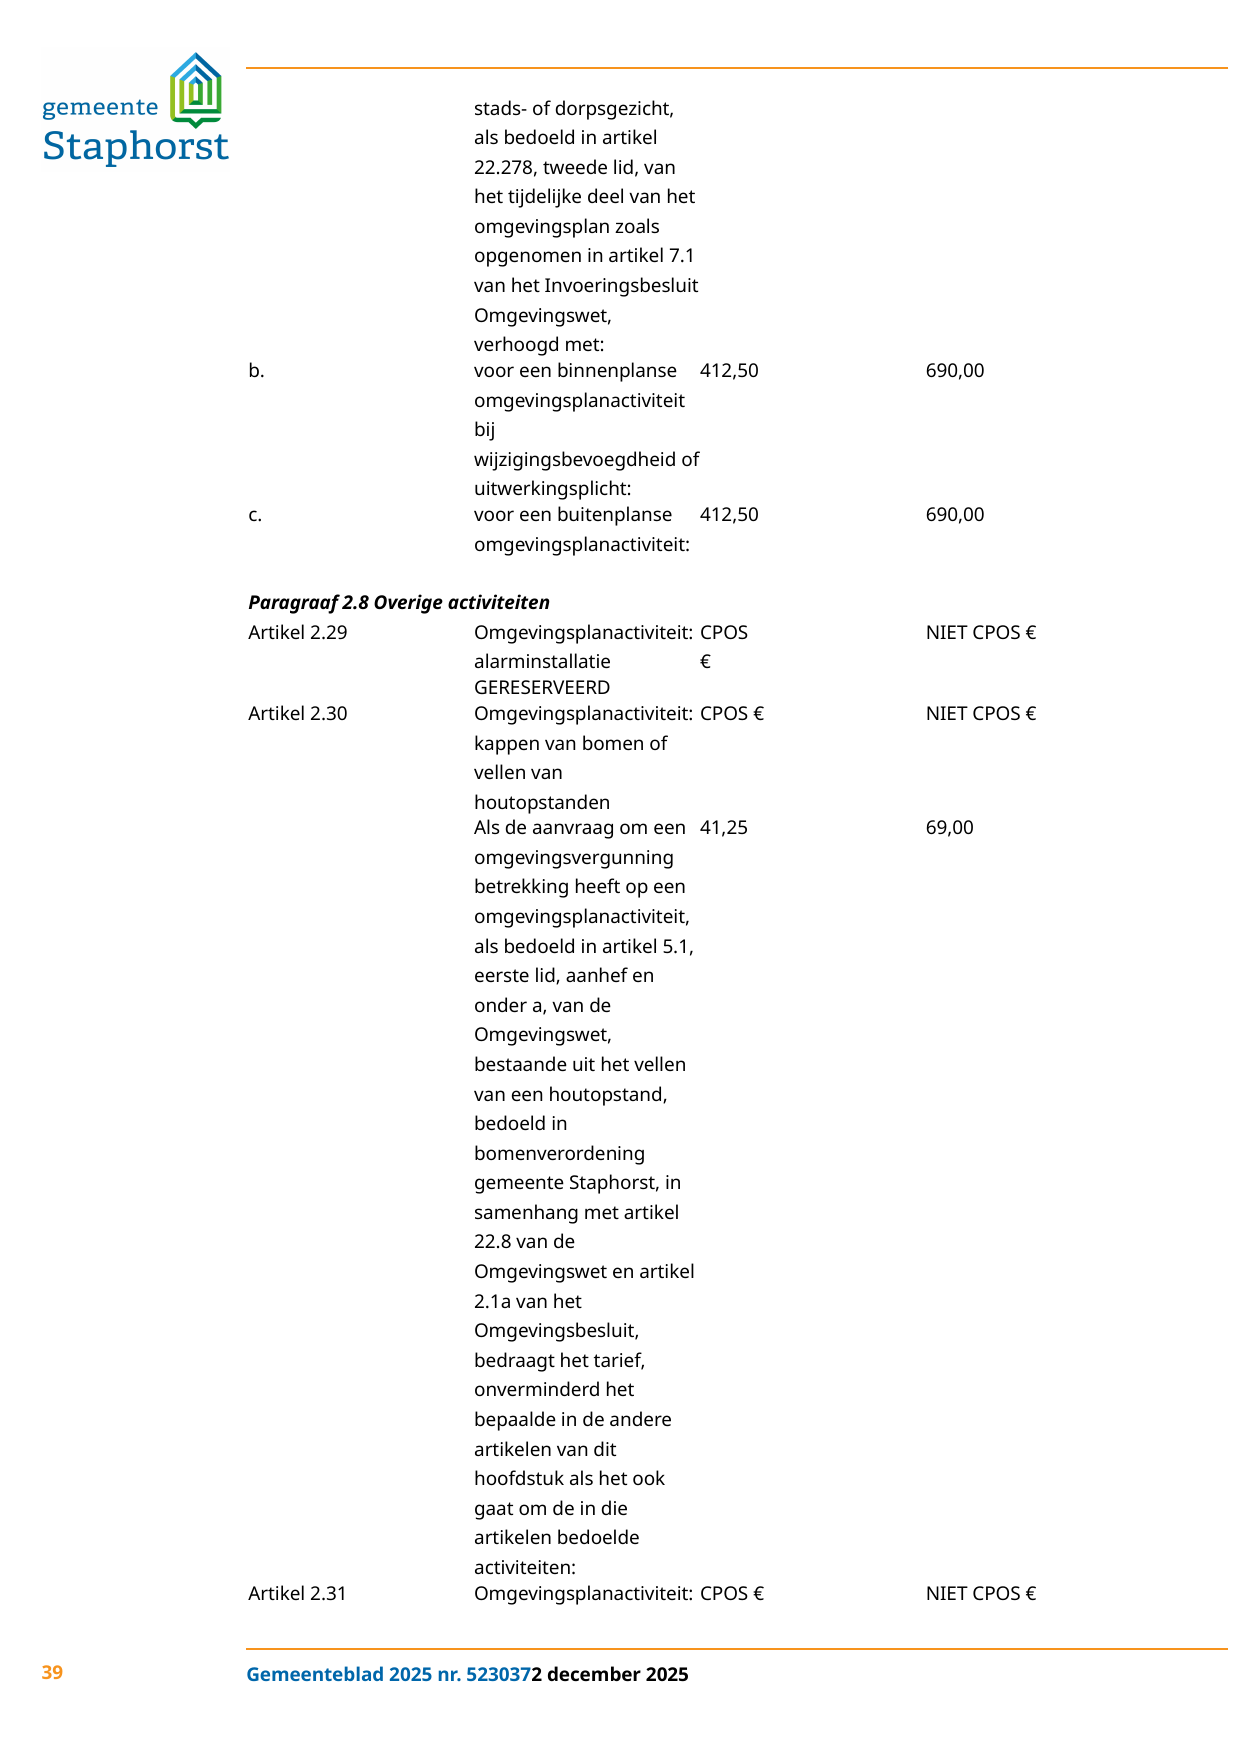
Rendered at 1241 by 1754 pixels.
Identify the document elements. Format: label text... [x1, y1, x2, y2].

table_cell 412,50 [700, 501, 926, 557]
table_cell CPOS € [700, 700, 926, 814]
table_cell [248, 95, 474, 357]
table_cell [926, 95, 1152, 357]
table_cell 41,25 [700, 815, 926, 1580]
table_header Omgevingsplanactiviteit: alarminstallatie [474, 619, 700, 674]
table_cell c. [248, 501, 474, 557]
table_cell b. [248, 357, 474, 501]
table_cell 69,00 [926, 815, 1152, 1580]
table_cell [700, 95, 926, 357]
table_cell voor een binnenplanse omgevingsplanactiviteit bij wijzigingsbevoegdheid of uitwerkingsplicht: [474, 357, 700, 501]
table_cell [248, 815, 474, 1580]
table_cell Artikel 2.30 [248, 700, 474, 814]
table_header CPOS € [700, 619, 926, 674]
table_cell 412,50 [700, 357, 926, 501]
table_cell NIET CPOS € [926, 1580, 1152, 1606]
table_cell Artikel 2.31 [248, 1580, 474, 1606]
table_cell [700, 674, 926, 700]
table_cell GERESERVEERD [474, 674, 700, 700]
text Paragraaf 2.8 Overige activiteiten [248, 589, 1152, 615]
picture [41, 47, 231, 172]
table_header Artikel 2.29 [248, 619, 474, 674]
table_cell Als de aanvraag om een omgevingsvergunning betrekking heeft op een omgevingsplanactiviteit, als bedoeld in artikel 5.1, eerste lid, aanhef en onder a, van de Omgevingswet, bestaande uit het vellen van een houtopstand, bedoeld in bomenverordening gemeente Staphorst, in samenhang met artikel 22.8 van de Omgevingswet en artikel 2.1a van het Omgevingsbesluit, bedraagt het tarief, onverminderd het bepaalde in de andere artikelen van dit hoofdstuk als het ook gaat om de in die artikelen bedoelde activiteiten: [474, 815, 700, 1580]
table_cell Omgevingsplanactiviteit: kappen van bomen of vellen van houtopstanden [474, 700, 700, 814]
table_cell [248, 674, 474, 700]
table_cell voor een buitenplanse omgevingsplanactiviteit: [474, 501, 700, 557]
table_cell 690,00 [926, 501, 1152, 557]
table_cell stads- of dorpsgezicht, als bedoeld in artikel 22.278, tweede lid, van het tijdelijke deel van het omgevingsplan zoals opgenomen in artikel 7.1 van het Invoeringsbesluit Omgevingswet, verhoogd met: [474, 95, 700, 357]
table_cell NIET CPOS € [926, 700, 1152, 814]
table_cell 690,00 [926, 357, 1152, 501]
table_cell CPOS € [700, 1580, 926, 1606]
table_cell [926, 674, 1152, 700]
table_cell Omgevingsplanactiviteit: [474, 1580, 700, 1606]
table_header NIET CPOS € [926, 619, 1152, 674]
